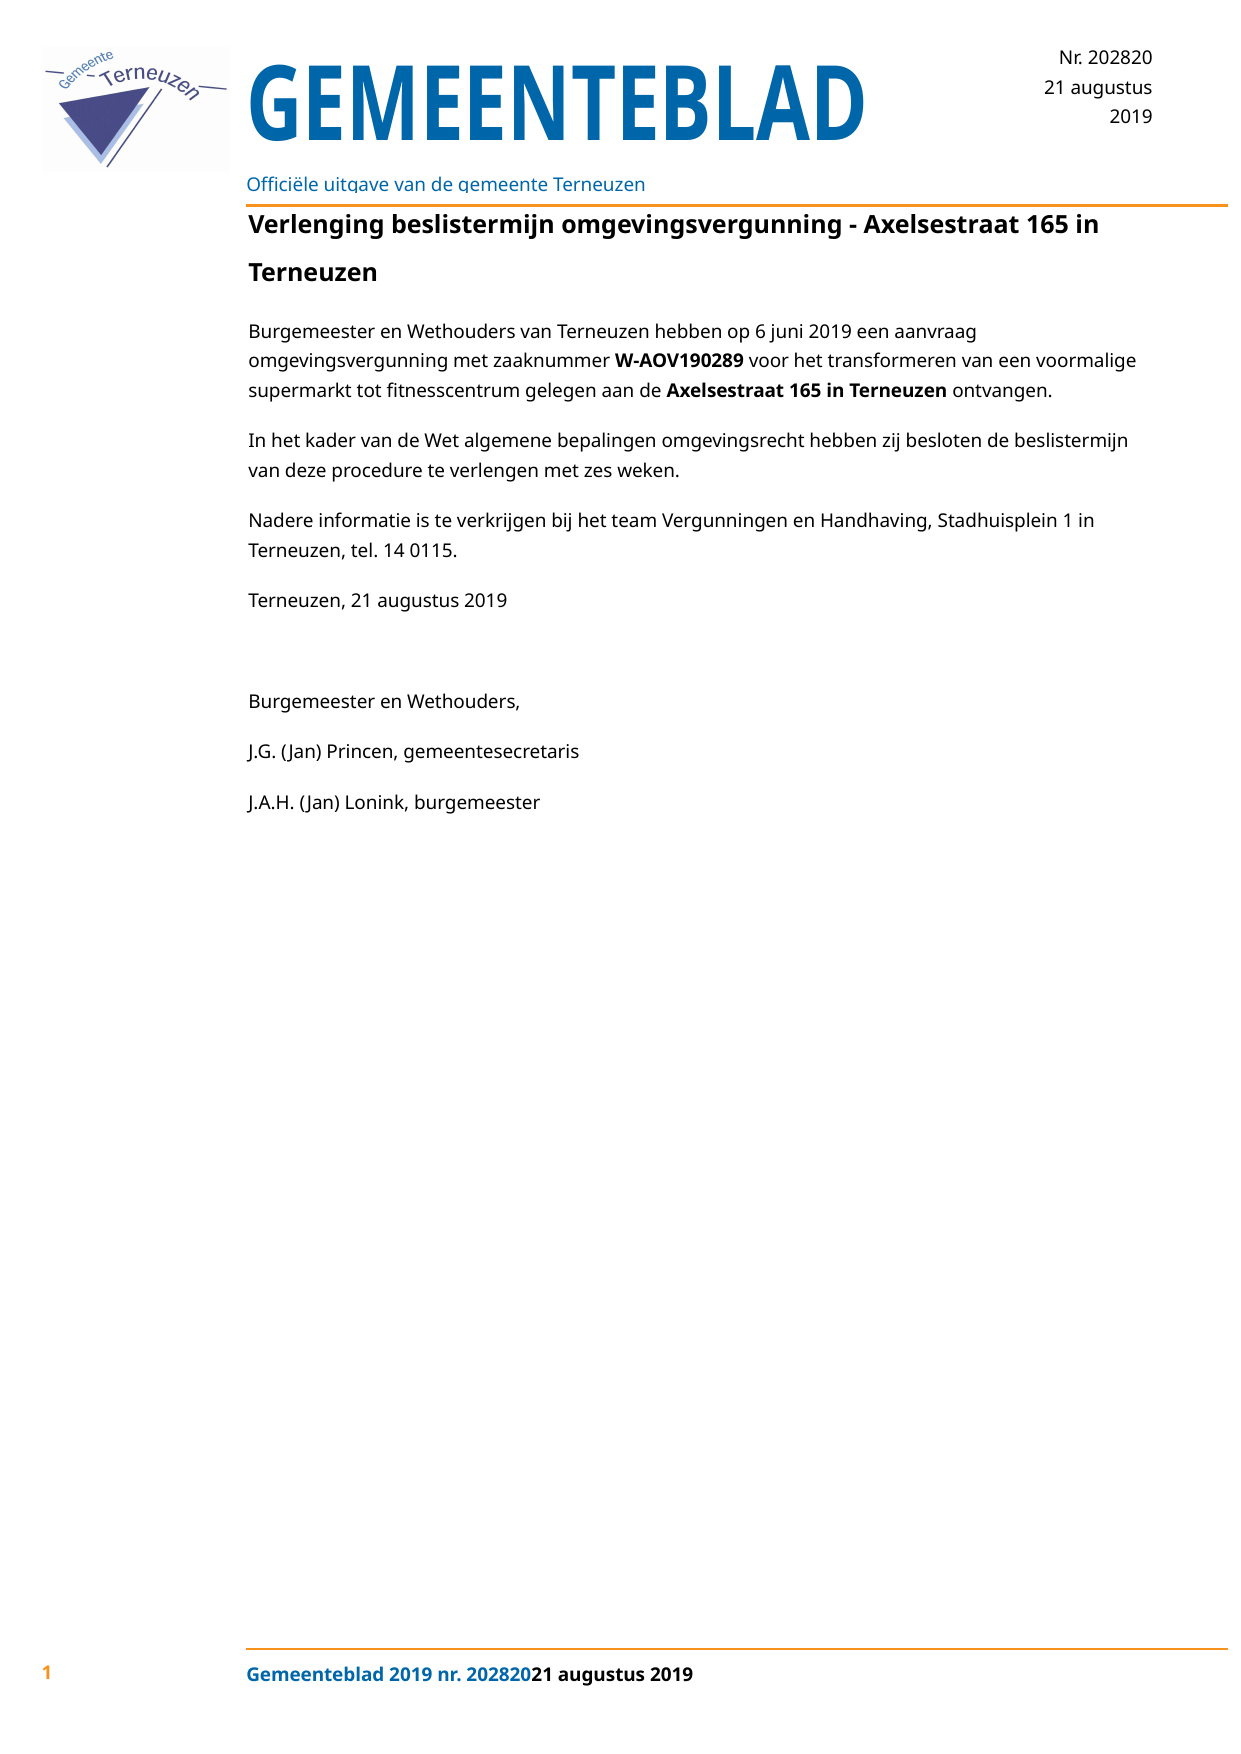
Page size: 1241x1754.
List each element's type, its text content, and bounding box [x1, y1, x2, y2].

text J.A.H. (Jan) Lonink, burgemeester [248, 789, 1152, 815]
text Terneuzen, 21 augustus 2019 [248, 587, 1152, 613]
text Burgemeester en Wethouders van Terneuzen hebben op 6 juni 2019 een aanvraag omgevingsvergunning met zaaknummer W-AOV190289 voor het transformeren van een voormalige supermarkt tot fitnesscentrum gelegen aan de Axelsestraat 165 in Terneuzen ontvangen. [248, 318, 1152, 403]
text Verlenging beslistermijn omgevingsvergunning - Axelsestraat 165 in Terneuzen [248, 207, 1152, 288]
picture [41, 47, 231, 172]
text Burgemeester en Wethouders, [248, 688, 1152, 714]
text In het kader van de Wet algemene bepalingen omgevingsrecht hebben zij besloten de beslistermijn van deze procedure te verlengen met zes weken. [248, 427, 1152, 483]
text J.G. (Jan) Princen, gemeentesecretaris [248, 739, 1152, 764]
text Nadere informatie is te verkrijgen bij het team Vergunningen en Handhaving, Stadhuisplein 1 in Terneuzen, tel. 14 0115. [248, 507, 1152, 563]
